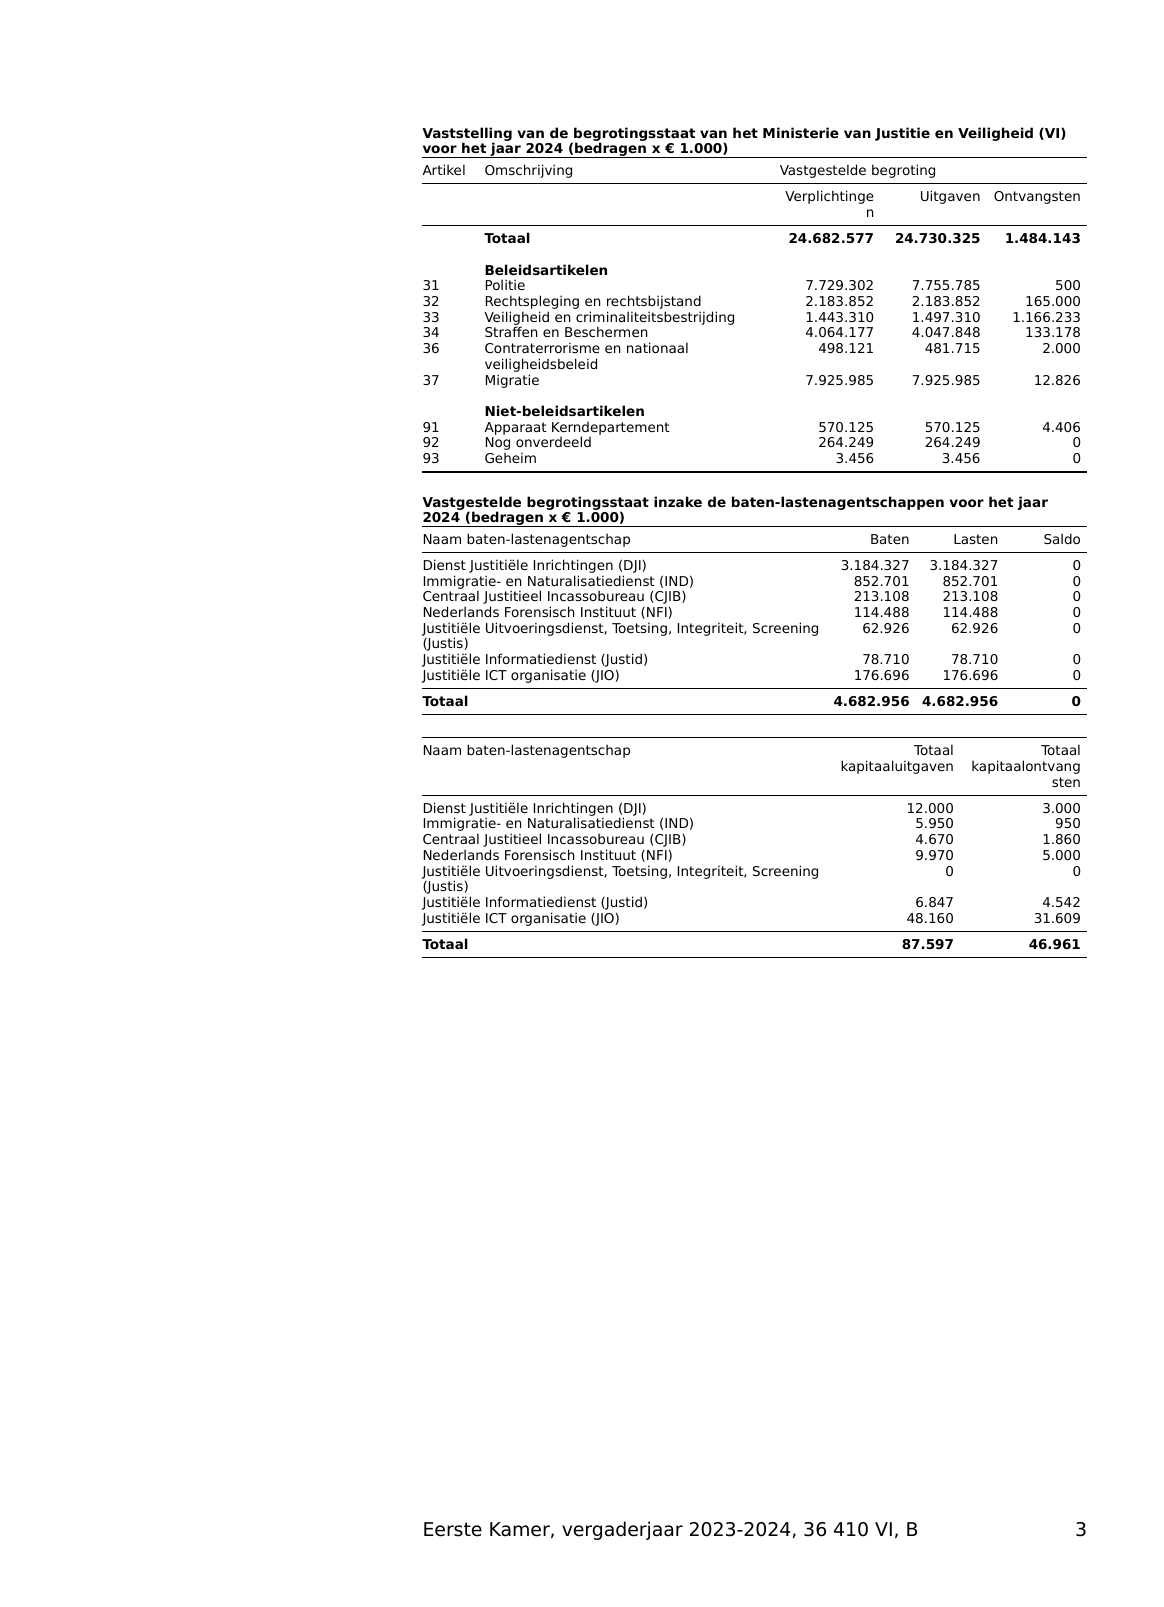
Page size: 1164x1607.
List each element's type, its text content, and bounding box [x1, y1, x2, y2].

table_cell Uitgaven [880, 184, 986, 225]
table_cell 2.183.852 [880, 294, 986, 309]
table_cell 570.125 [774, 420, 880, 435]
table_cell 32 [422, 294, 478, 309]
table_cell 3.456 [880, 451, 986, 471]
table_cell Justitiële Uitvoeringsdienst, Toetsing, Integriteit, Screening (Justis) [422, 864, 827, 895]
table_cell 481.715 [880, 341, 986, 372]
table_cell 0 [1004, 668, 1087, 688]
table_cell [478, 184, 774, 225]
table_cell 5.000 [960, 848, 1087, 863]
table_cell [422, 404, 478, 419]
table_cell Nog onverdeeld [478, 435, 774, 451]
table_cell 1.484.143 [986, 226, 1087, 247]
table_cell 114.488 [827, 605, 915, 621]
table_cell 0 [1004, 689, 1087, 714]
table_cell 213.108 [827, 589, 915, 605]
table_cell Veiligheid en criminaliteitsbestrijding [478, 310, 774, 325]
table_cell [986, 247, 1087, 262]
table_cell Geheim [478, 451, 774, 471]
table_cell [986, 262, 1087, 278]
table_cell 9.970 [827, 848, 960, 863]
table_cell Centraal Justitieel Incassobureau (CJIB) [422, 589, 827, 605]
table_cell [774, 388, 880, 404]
table_cell 7.755.785 [880, 278, 986, 294]
table_cell 48.160 [827, 911, 960, 931]
table_cell 34 [422, 325, 478, 341]
table_cell Totaal [422, 932, 827, 957]
table_cell 7.925.985 [774, 373, 880, 388]
table_cell [422, 388, 478, 404]
table_cell 2.000 [986, 341, 1087, 372]
table_cell [774, 262, 880, 278]
table_cell [880, 247, 986, 262]
table_cell Lasten [915, 527, 1004, 552]
table_header Totaal kapitaalontvangsten [960, 738, 1087, 795]
table_cell [422, 226, 478, 247]
table_cell 31.609 [960, 911, 1087, 931]
table_cell 498.121 [774, 341, 880, 372]
table_cell 213.108 [915, 589, 1004, 605]
table_cell Justitiële ICT organisatie (JIO) [422, 911, 827, 931]
table_cell 91 [422, 420, 478, 435]
table_cell Ontvangsten [986, 184, 1087, 225]
table_cell 0 [960, 864, 1087, 895]
table_cell Rechtspleging en rechtsbijstand [478, 294, 774, 309]
table_cell 1.497.310 [880, 310, 986, 325]
table_cell 33 [422, 310, 478, 325]
table_cell 3.456 [774, 451, 880, 471]
table_cell Totaal [478, 226, 774, 247]
table_cell 4.047.848 [880, 325, 986, 341]
table_cell Dienst Justitiële Inrichtingen (DJI) [422, 553, 827, 573]
table_cell Nederlands Forensisch Instituut (NFI) [422, 605, 827, 621]
table_cell 93 [422, 451, 478, 471]
table_cell Straffen en Beschermen [478, 325, 774, 341]
table_cell 570.125 [880, 420, 986, 435]
table_cell 264.249 [880, 435, 986, 451]
table_cell 5.950 [827, 816, 960, 832]
table_cell [774, 404, 880, 419]
table_cell 46.961 [960, 932, 1087, 957]
table_cell [774, 247, 880, 262]
table_header Vastgestelde begrotingsstaat inzake de baten-lastenagentschappen voor het jaar 2024 (bedragen x € 1.000) [422, 494, 1087, 526]
table_cell 114.488 [915, 605, 1004, 621]
table_cell 37 [422, 373, 478, 388]
table_cell 36 [422, 341, 478, 372]
table_cell 0 [1004, 589, 1087, 605]
table_cell 0 [1004, 621, 1087, 652]
table_cell Vastgestelde begroting [774, 158, 1087, 183]
table_cell 852.701 [827, 574, 915, 589]
table_cell 1.166.233 [986, 310, 1087, 325]
table_cell 852.701 [915, 574, 1004, 589]
table_cell [880, 262, 986, 278]
table_cell 6.847 [827, 895, 960, 911]
table_cell [422, 247, 478, 262]
table_cell 62.926 [827, 621, 915, 652]
table_cell Apparaat Kerndepartement [478, 420, 774, 435]
table_cell 950 [960, 816, 1087, 832]
table_cell Justitiële Informatiedienst (Justid) [422, 652, 827, 668]
table_cell [478, 388, 774, 404]
table_cell Saldo [1004, 527, 1087, 552]
table_cell 0 [986, 435, 1087, 451]
table_cell 4.542 [960, 895, 1087, 911]
table_cell 176.696 [827, 668, 915, 688]
table_header Totaal kapitaaluitgaven [827, 738, 960, 795]
table_cell 176.696 [915, 668, 1004, 688]
table_cell Justitiële Informatiedienst (Justid) [422, 895, 827, 911]
table_cell 4.670 [827, 832, 960, 848]
table_cell 0 [1004, 553, 1087, 573]
table_cell Justitiële ICT organisatie (JIO) [422, 668, 827, 688]
table_header Vaststelling van de begrotingsstaat van het Ministerie van Justitie en Veiligheid (VI) voor het jaar 2024 (bedragen x € 1.000) [422, 126, 1087, 157]
table_cell 4.064.177 [774, 325, 880, 341]
table_cell 62.926 [915, 621, 1004, 652]
table_cell Omschrijving [478, 158, 774, 183]
table_cell Totaal [422, 689, 827, 714]
table_cell Migratie [478, 373, 774, 388]
table_cell 78.710 [915, 652, 1004, 668]
table_cell 24.730.325 [880, 226, 986, 247]
table_cell [880, 404, 986, 419]
table_cell [986, 388, 1087, 404]
table_cell 4.682.956 [915, 689, 1004, 714]
table_cell Beleidsartikelen [478, 262, 774, 278]
table_cell 1.443.310 [774, 310, 880, 325]
table_cell 12.000 [827, 796, 960, 816]
table_cell Baten [827, 527, 915, 552]
table_cell 3.000 [960, 796, 1087, 816]
table_cell 0 [986, 451, 1087, 471]
table_cell 0 [1004, 605, 1087, 621]
table_cell [478, 247, 774, 262]
table_cell 3.184.327 [915, 553, 1004, 573]
table_cell 87.597 [827, 932, 960, 957]
table_cell [986, 404, 1087, 419]
table_cell 0 [827, 864, 960, 895]
table_cell Naam baten-lastenagentschap [422, 527, 827, 552]
table_cell 1.860 [960, 832, 1087, 848]
table_cell 0 [1004, 574, 1087, 589]
table_cell Centraal Justitieel Incassobureau (CJIB) [422, 832, 827, 848]
table_cell Niet-beleidsartikelen [478, 404, 774, 419]
table_cell 4.406 [986, 420, 1087, 435]
table_cell Verplichtingen [774, 184, 880, 225]
table_cell 165.000 [986, 294, 1087, 309]
table_cell 2.183.852 [774, 294, 880, 309]
table_cell 24.682.577 [774, 226, 880, 247]
table_cell 264.249 [774, 435, 880, 451]
table_cell 78.710 [827, 652, 915, 668]
table_cell 4.682.956 [827, 689, 915, 714]
table_cell [422, 184, 478, 225]
table_cell Immigratie- en Naturalisatiedienst (IND) [422, 574, 827, 589]
table_cell Dienst Justitiële Inrichtingen (DJI) [422, 796, 827, 816]
table_cell [422, 262, 478, 278]
table_cell Artikel [422, 158, 478, 183]
table_cell [880, 388, 986, 404]
table_cell 500 [986, 278, 1087, 294]
table_cell 7.925.985 [880, 373, 986, 388]
table_cell 31 [422, 278, 478, 294]
table_cell 12.826 [986, 373, 1087, 388]
table_cell 7.729.302 [774, 278, 880, 294]
table_cell 0 [1004, 652, 1087, 668]
table_cell 133.178 [986, 325, 1087, 341]
table_cell Politie [478, 278, 774, 294]
table_cell Contraterrorisme en nationaal veiligheidsbeleid [478, 341, 774, 372]
table_cell Justitiële Uitvoeringsdienst, Toetsing, Integriteit, Screening (Justis) [422, 621, 827, 652]
table_cell 92 [422, 435, 478, 451]
table_header Naam baten-lastenagentschap [422, 738, 827, 795]
table_cell 3.184.327 [827, 553, 915, 573]
table_cell Nederlands Forensisch Instituut (NFI) [422, 848, 827, 863]
table_cell Immigratie- en Naturalisatiedienst (IND) [422, 816, 827, 832]
